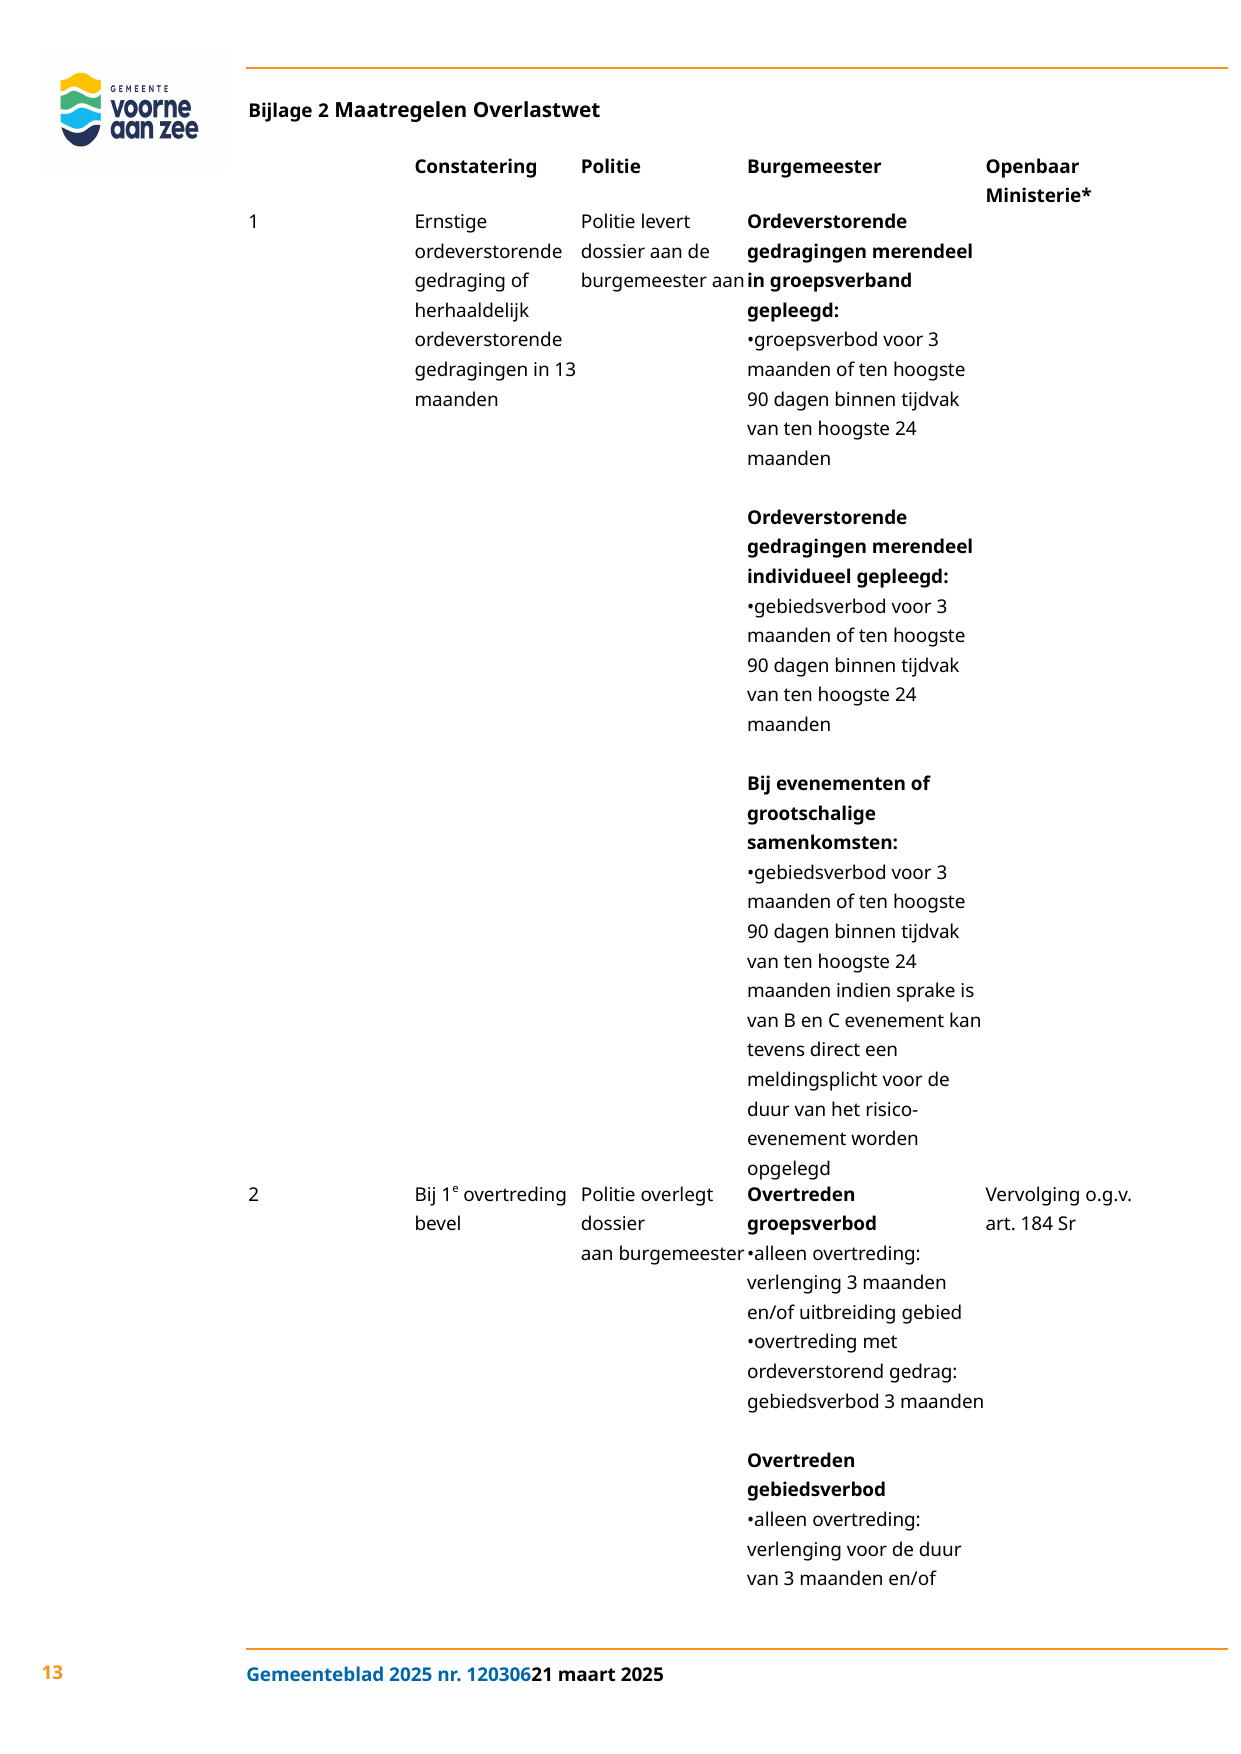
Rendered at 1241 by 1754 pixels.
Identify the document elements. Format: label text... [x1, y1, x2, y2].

table_header Politie [581, 153, 747, 208]
table_header [248, 153, 414, 208]
table_header Constatering [414, 153, 581, 208]
table_cell Bij 1e overtreding bevel [414, 1181, 581, 1591]
table_cell Politie overlegt dossier aan burgemeester [581, 1181, 747, 1591]
table_cell [985, 208, 1152, 1181]
table_cell Ernstige ordeverstorende gedraging of herhaaldelijk ordeverstorende gedragingen in 13 maanden [414, 208, 581, 1181]
table_header Openbaar Ministerie* [985, 153, 1152, 208]
table_cell Vervolging o.g.v. art. 184 Sr [985, 1181, 1152, 1591]
table_header Burgemeester [747, 153, 985, 208]
table_cell 2 [248, 1181, 414, 1591]
table_cell 1 [248, 208, 414, 1181]
picture [41, 47, 231, 172]
table_cell Overtreden groepsverbod •alleen overtreding: verlenging 3 maanden en/of uitbreiding gebied •overtreding met ordeverstorend gedrag: gebiedsverbod 3 maanden Overtreden gebiedsverbod •alleen overtreding: verlenging voor de duur van 3 maanden en/of [747, 1181, 985, 1591]
table_cell Ordeverstorende gedragingen merendeel in groepsverband gepleegd: •groepsverbod voor 3 maanden of ten hoogste 90 dagen binnen tijdvak van ten hoogste 24 maanden Ordeverstorende gedragingen merendeel individueel gepleegd: •gebiedsverbod voor 3 maanden of ten hoogste 90 dagen binnen tijdvak van ten hoogste 24 maanden Bij evenementen of grootschalige samenkomsten: •gebiedsverbod voor 3 maanden of ten hoogste 90 dagen binnen tijdvak van ten hoogste 24 maanden indien sprake is van B en C evenement kan tevens direct een meldingsplicht voor de duur van het risico-evenement worden opgelegd [747, 208, 985, 1181]
table_cell Politie levert dossier aan de burgemeester aan [581, 208, 747, 1181]
text Bijlage 2 Maatregelen Overlastwet [248, 95, 1152, 123]
